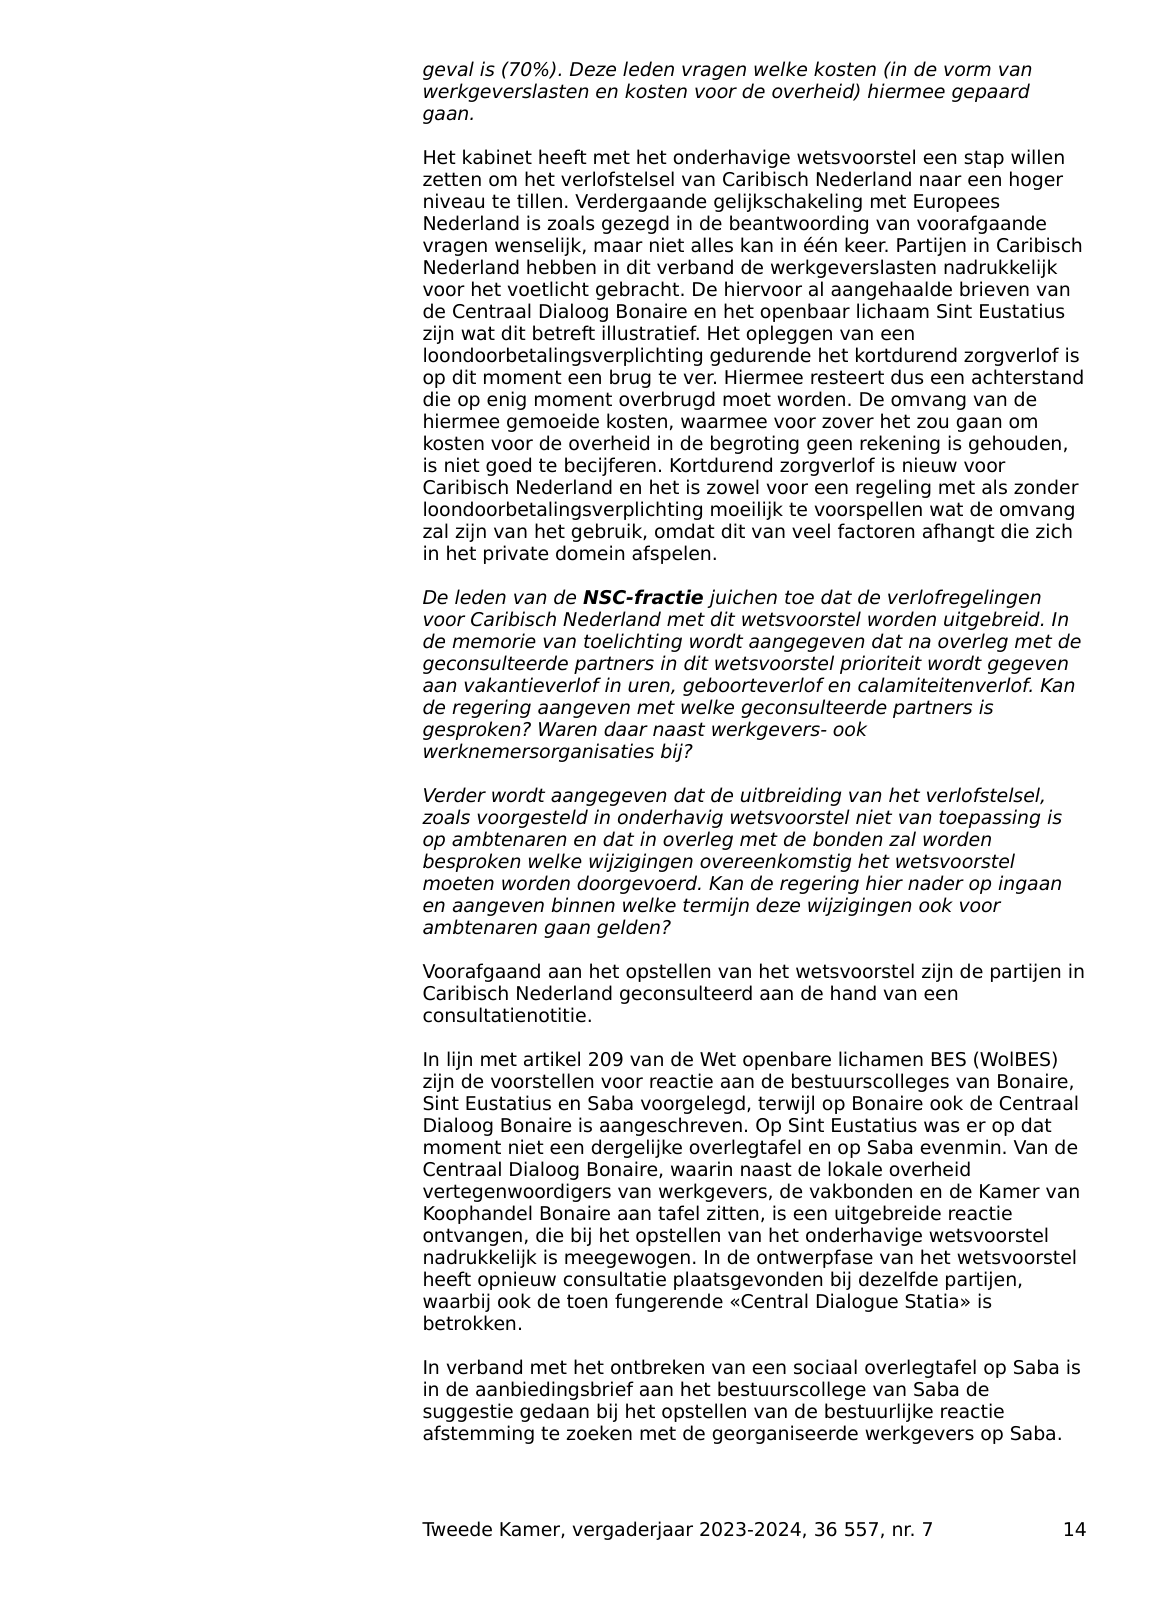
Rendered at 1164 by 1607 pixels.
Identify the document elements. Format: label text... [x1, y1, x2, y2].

text geval is (70%). Deze leden vragen welke kosten (in de vorm van werkgeverslasten en kosten voor de overheid) hiermee gepaard gaan. [422, 59, 1087, 125]
text Verder wordt aangegeven dat de uitbreiding van het verlofstelsel, zoals voorgesteld in onderhavig wetsvoorstel niet van toepassing is op ambtenaren en dat in overleg met de bonden zal worden besproken welke wijzigingen overeenkomstig het wetsvoorstel moeten worden doorgevoerd. Kan de regering hier nader op ingaan en aangeven binnen welke termijn deze wijzigingen ook voor ambtenaren gaan gelden? [422, 785, 1087, 939]
text In verband met het ontbreken van een sociaal overlegtafel op Saba is in de aanbiedingsbrief aan het bestuurscollege van Saba de suggestie gedaan bij het opstellen van de bestuurlijke reactie afstemming te zoeken met de georganiseerde werkgevers op Saba. [422, 1357, 1087, 1445]
text In lijn met artikel 209 van de Wet openbare lichamen BES (WolBES) zijn de voorstellen voor reactie aan de bestuurscolleges van Bonaire, Sint Eustatius en Saba voorgelegd, terwijl op Bonaire ook de Centraal Dialoog Bonaire is aangeschreven. Op Sint Eustatius was er op dat moment niet een dergelijke overlegtafel en op Saba evenmin. Van de Centraal Dialoog Bonaire, waarin naast de lokale overheid vertegenwoordigers van werkgevers, de vakbonden en de Kamer van Koophandel Bonaire aan tafel zitten, is een uitgebreide reactie ontvangen, die bij het opstellen van het onderhavige wetsvoorstel nadrukkelijk is meegewogen. In de ontwerpfase van het wetsvoorstel heeft opnieuw consultatie plaatsgevonden bij dezelfde partijen, waarbij ook de toen fungerende «Central Dialogue Statia» is betrokken. [422, 1049, 1087, 1335]
text Het kabinet heeft met het onderhavige wetsvoorstel een stap willen zetten om het verlofstelsel van Caribisch Nederland naar een hoger niveau te tillen. Verdergaande gelijkschakeling met Europees Nederland is zoals gezegd in de beantwoording van voorafgaande vragen wenselijk, maar niet alles kan in één keer. Partijen in Caribisch Nederland hebben in dit verband de werkgeverslasten nadrukkelijk voor het voetlicht gebracht. De hiervoor al aangehaalde brieven van de Centraal Dialoog Bonaire en het openbaar lichaam Sint Eustatius zijn wat dit betreft illustratief. Het opleggen van een loondoorbetalingsverplichting gedurende het kortdurend zorgverlof is op dit moment een brug te ver. Hiermee resteert dus een achterstand die op enig moment overbrugd moet worden. De omvang van de hiermee gemoeide kosten, waarmee voor zover het zou gaan om kosten voor de overheid in de begroting geen rekening is gehouden, is niet goed te becijferen. Kortdurend zorgverlof is nieuw voor Caribisch Nederland en het is zowel voor een regeling met als zonder loondoorbetalingsverplichting moeilijk te voorspellen wat de omvang zal zijn van het gebruik, omdat dit van veel factoren afhangt die zich in het private domein afspelen. [422, 147, 1087, 565]
text Voorafgaand aan het opstellen van het wetsvoorstel zijn de partijen in Caribisch Nederland geconsulteerd aan de hand van een consultatienotitie. [422, 961, 1087, 1027]
text De leden van de NSC-fractie juichen toe dat de verlofregelingen voor Caribisch Nederland met dit wetsvoorstel worden uitgebreid. In de memorie van toelichting wordt aangegeven dat na overleg met de geconsulteerde partners in dit wetsvoorstel prioriteit wordt gegeven aan vakantieverlof in uren, geboorteverlof en calamiteitenverlof. Kan de regering aangeven met welke geconsulteerde partners is gesproken? Waren daar naast werkgevers- ook werknemersorganisaties bij? [422, 587, 1087, 763]
